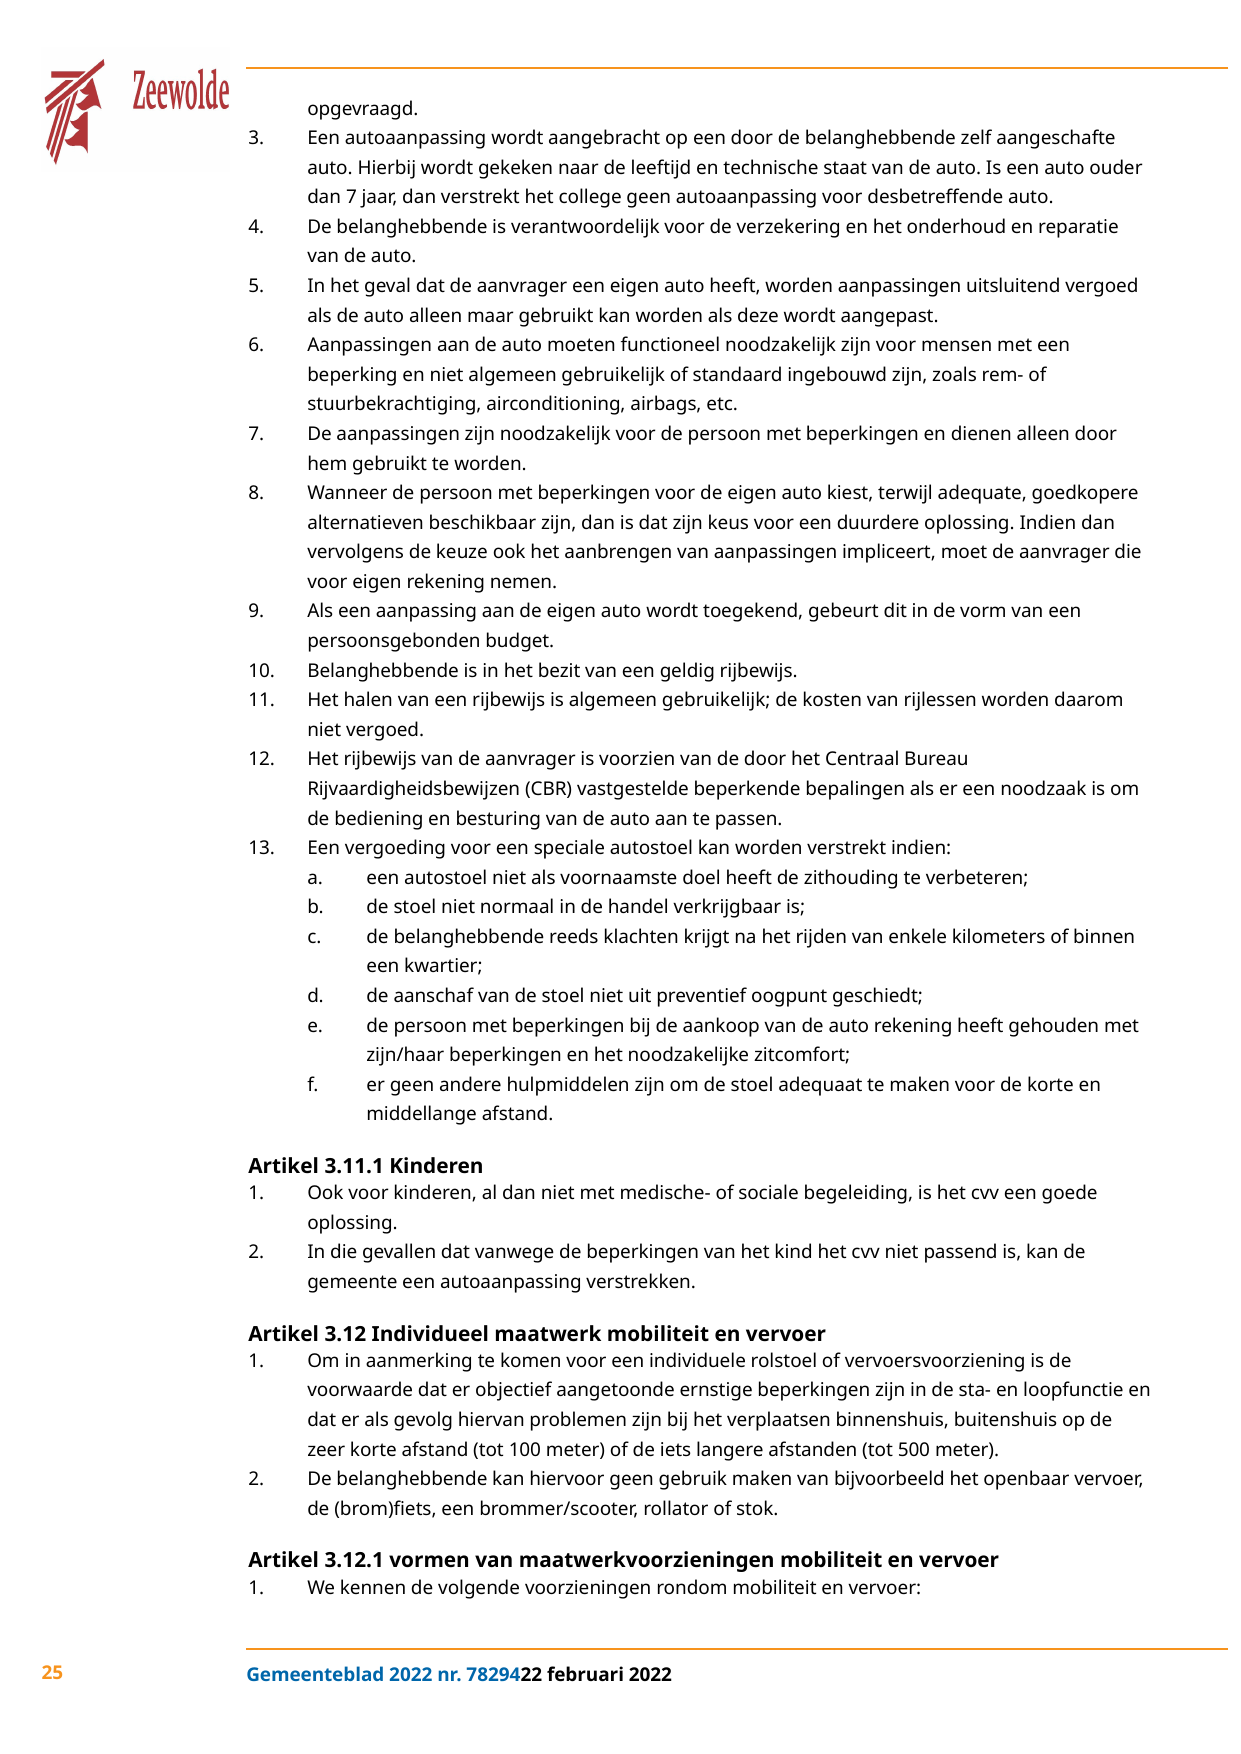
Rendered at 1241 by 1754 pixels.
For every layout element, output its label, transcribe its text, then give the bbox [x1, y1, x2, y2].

list Wanneer de persoon met beperkingen voor de eigen auto kiest, terwijl adequate, goedkopere alternatieven beschikbaar zijn, dan is dat zijn keus voor een duurdere oplossing. Indien dan vervolgens de keuze ook het aanbrengen van aanpassingen impliceert, moet de aanvrager die voor eigen rekening nemen. [248, 479, 1152, 594]
text Artikel 3.11.1 Kinderen [248, 1151, 1152, 1179]
list Een vergoeding voor een speciale autostoel kan worden verstrekt indien: [248, 834, 1152, 860]
list de stoel niet normaal in de handel verkrijgbaar is; [307, 893, 1152, 919]
list De belanghebbende kan hiervoor geen gebruik maken van bijvoorbeeld het openbaar vervoer, de (brom)fiets, een brommer/scooter, rollator of stok. [248, 1465, 1152, 1521]
text Artikel 3.12 Individueel maatwerk mobiliteit en vervoer [248, 1319, 1152, 1347]
list Het halen van een rijbewijs is algemeen gebruikelijk; de kosten van rijlessen worden daarom niet vergoed. [248, 686, 1152, 742]
list Om in aanmerking te komen voor een individuele rolstoel of vervoersvoorziening is de voorwaarde dat er objectief aangetoonde ernstige beperkingen zijn in de sta- en loopfunctie en dat er als gevolg hiervan problemen zijn bij het verplaatsen binnenshuis, buitenshuis op de zeer korte afstand (tot 100 meter) of de iets langere afstanden (tot 500 meter). [248, 1347, 1152, 1462]
list Een autoaanpassing wordt aangebracht op een door de belanghebbende zelf aangeschafte auto. Hierbij wordt gekeken naar de leeftijd en technische staat van de auto. Is een auto ouder dan 7 jaar, dan verstrekt het college geen autoaanpassing voor desbetreffende auto. [248, 124, 1152, 209]
list Als een aanpassing aan de eigen auto wordt toegekend, gebeurt dit in de vorm van een persoonsgebonden budget. [248, 598, 1152, 653]
list Het rijbewijs van de aanvrager is voorzien van de door het Centraal Bureau Rijvaardigheidsbewijzen (CBR) vastgestelde beperkende bepalingen als er een noodzaak is om de bediening en besturing van de auto aan te passen. [248, 746, 1152, 831]
list We kennen de volgende voorzieningen rondom mobiliteit en vervoer: [248, 1574, 1152, 1599]
picture [41, 47, 231, 172]
list een autostoel niet als voornaamste doel heeft de zithouding te verbeteren; [307, 864, 1152, 890]
list In die gevallen dat vanwege de beperkingen van het kind het cvv niet passend is, kan de gemeente een autoaanpassing verstrekken. [248, 1239, 1152, 1294]
list Belanghebbende is in het bezit van een geldig rijbewijs. [248, 657, 1152, 683]
list Ook voor kinderen, al dan niet met medische- of sociale begeleiding, is het cvv een goede oplossing. [248, 1179, 1152, 1235]
list de aanschaf van de stoel niet uit preventief oogpunt geschiedt; [307, 982, 1152, 1008]
list De belanghebbende is verantwoordelijk voor de verzekering en het onderhoud en reparatie van de auto. [248, 213, 1152, 268]
list opgevraagd. [248, 95, 1152, 121]
list Aanpassingen aan de auto moeten functioneel noodzakelijk zijn voor mensen met een beperking en niet algemeen gebruikelijk of standaard ingebouwd zijn, zoals rem- of stuurbekrachtiging, airconditioning, airbags, etc. [248, 331, 1152, 416]
text Artikel 3.12.1 vormen van maatwerkvoorzieningen mobiliteit en vervoer [248, 1545, 1152, 1574]
list de persoon met beperkingen bij de aankoop van de auto rekening heeft gehouden met zijn/haar beperkingen en het noodzakelijke zitcomfort; [307, 1012, 1152, 1067]
list er geen andere hulpmiddelen zijn om de stoel adequaat te maken voor de korte en middellange afstand. [307, 1071, 1152, 1126]
list de belanghebbende reeds klachten krijgt na het rijden van enkele kilometers of binnen een kwartier; [307, 923, 1152, 978]
list De aanpassingen zijn noodzakelijk voor de persoon met beperkingen en dienen alleen door hem gebruikt te worden. [248, 420, 1152, 476]
list In het geval dat de aanvrager een eigen auto heeft, worden aanpassingen uitsluitend vergoed als de auto alleen maar gebruikt kan worden als deze wordt aangepast. [248, 272, 1152, 328]
